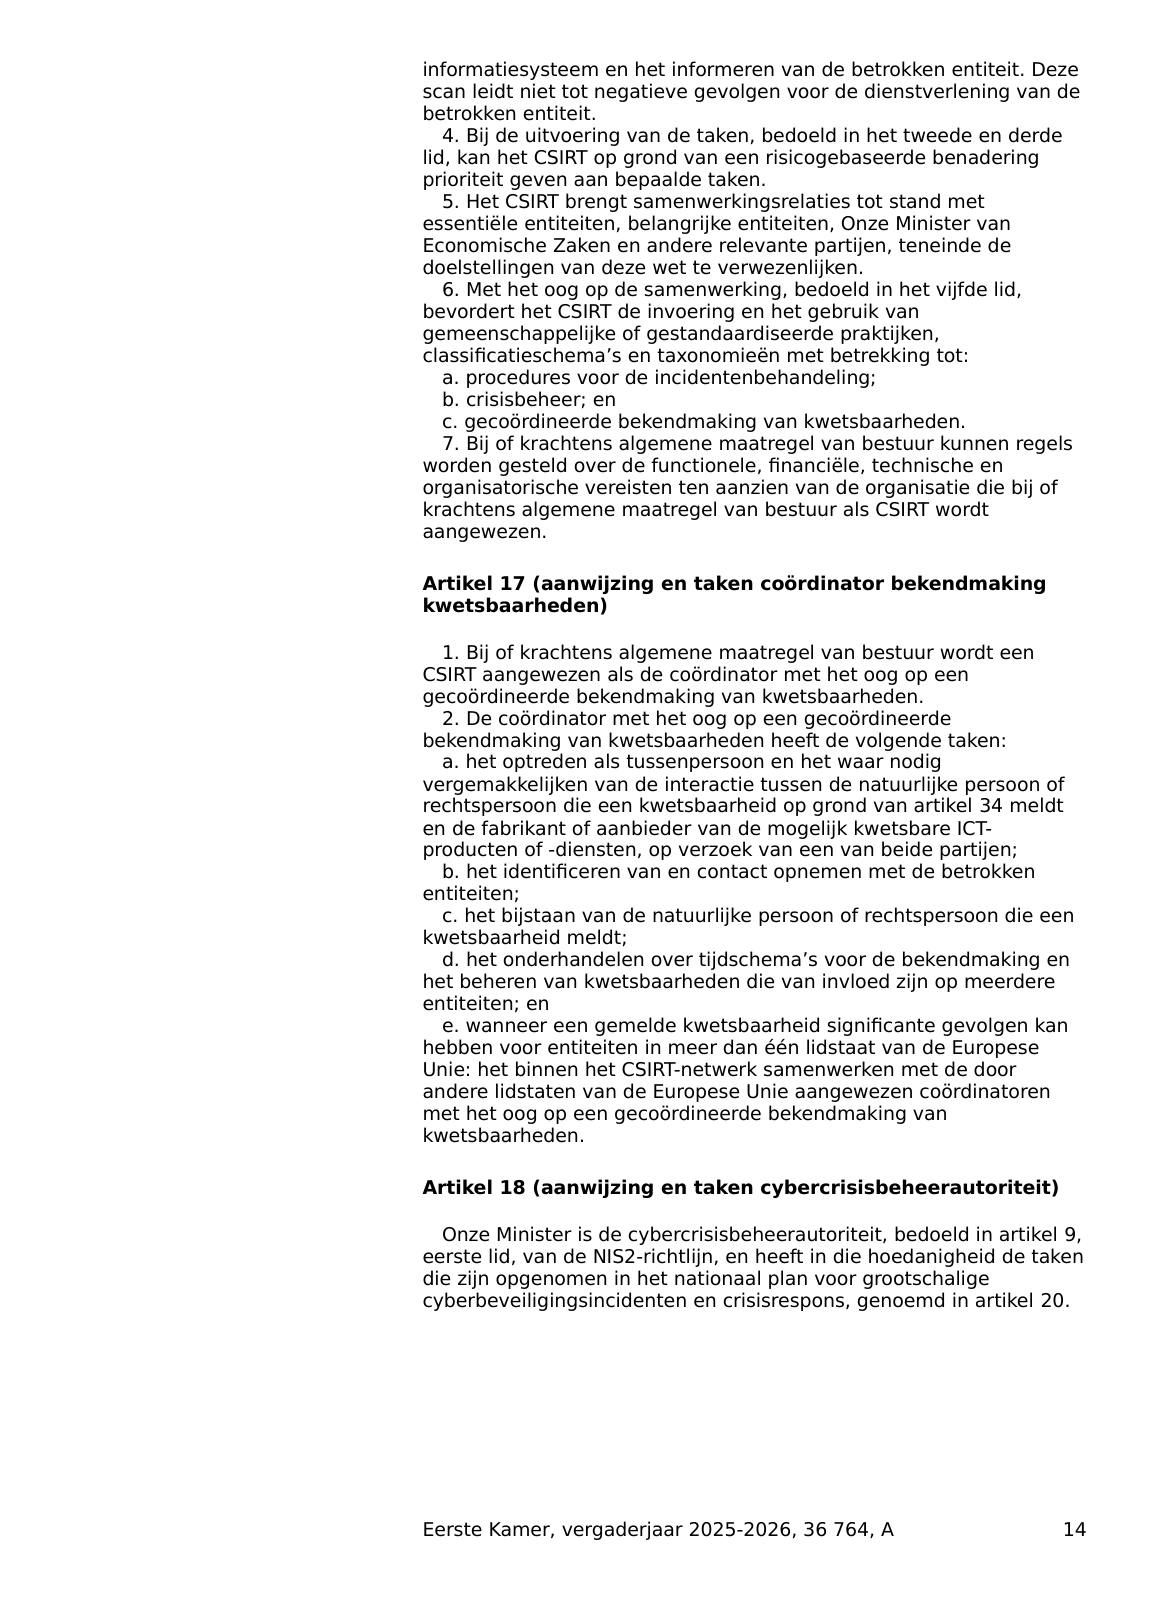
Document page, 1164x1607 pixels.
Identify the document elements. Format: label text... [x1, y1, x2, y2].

text c. gecoördineerde bekendmaking van kwetsbaarheden. [422, 411, 1087, 433]
text d. het onderhandelen over tijdschema’s voor de bekendmaking en het beheren van kwetsbaarheden die van invloed zijn op meerdere entiteiten; en [422, 949, 1087, 1015]
text informatiesysteem en het informeren van de betrokken entiteit. Deze scan leidt niet tot negatieve gevolgen voor de dienstverlening van de betrokken entiteit. [422, 59, 1087, 125]
text 4. Bij de uitvoering van de taken, bedoeld in het tweede en derde lid, kan het CSIRT op grond van een risicogebaseerde benadering prioriteit geven aan bepaalde taken. [422, 125, 1087, 191]
subtitle Artikel 17 (aanwijzing en taken coördinator bekendmaking kwetsbaarheden) [422, 573, 1087, 617]
text b. het identificeren van en contact opnemen met de betrokken entiteiten; [422, 861, 1087, 905]
text a. procedures voor de incidentenbehandeling; [422, 367, 1087, 389]
text 1. Bij of krachtens algemene maatregel van bestuur wordt een CSIRT aangewezen als de coördinator met het oog op een gecoördineerde bekendmaking van kwetsbaarheden. [422, 642, 1087, 707]
text a. het optreden als tussenpersoon en het waar nodig vergemakkelijken van de interactie tussen de natuurlijke persoon of rechtspersoon die een kwetsbaarheid op grond van artikel 34 meldt en de fabrikant of aanbieder van de mogelijk kwetsbare ICT-producten of -diensten, op verzoek van een van beide partijen; [422, 751, 1087, 861]
text 5. Het CSIRT brengt samenwerkingsrelaties tot stand met essentiële entiteiten, belangrijke entiteiten, Onze Minister van Economische Zaken en andere relevante partijen, teneinde de doelstellingen van deze wet te verwezenlijken. [422, 191, 1087, 279]
text 6. Met het oog op de samenwerking, bedoeld in het vijfde lid, bevordert het CSIRT de invoering en het gebruik van gemeenschappelijke of gestandaardiseerde praktijken, classificatieschema’s en taxonomieën met betrekking tot: [422, 279, 1087, 367]
text b. crisisbeheer; en [422, 389, 1087, 411]
text 2. De coördinator met het oog op een gecoördineerde bekendmaking van kwetsbaarheden heeft de volgende taken: [422, 707, 1087, 751]
text 7. Bij of krachtens algemene maatregel van bestuur kunnen regels worden gesteld over de functionele, financiële, technische en organisatorische vereisten ten aanzien van de organisatie die bij of krachtens algemene maatregel van bestuur als CSIRT wordt aangewezen. [422, 433, 1087, 543]
subtitle Artikel 18 (aanwijzing en taken cybercrisisbeheerautoriteit) [422, 1177, 1087, 1199]
text e. wanneer een gemelde kwetsbaarheid significante gevolgen kan hebben voor entiteiten in meer dan één lidstaat van de Europese Unie: het binnen het CSIRT-netwerk samenwerken met de door andere lidstaten van de Europese Unie aangewezen coördinatoren met het oog op een gecoördineerde bekendmaking van kwetsbaarheden. [422, 1015, 1087, 1147]
text Onze Minister is de cybercrisisbeheerautoriteit, bedoeld in artikel 9, eerste lid, van de NIS2-richtlijn, en heeft in die hoedanigheid de taken die zijn opgenomen in het nationaal plan voor grootschalige cyberbeveiligingsincidenten en crisisrespons, genoemd in artikel 20. [422, 1224, 1087, 1312]
text c. het bijstaan van de natuurlijke persoon of rechtspersoon die een kwetsbaarheid meldt; [422, 905, 1087, 949]
